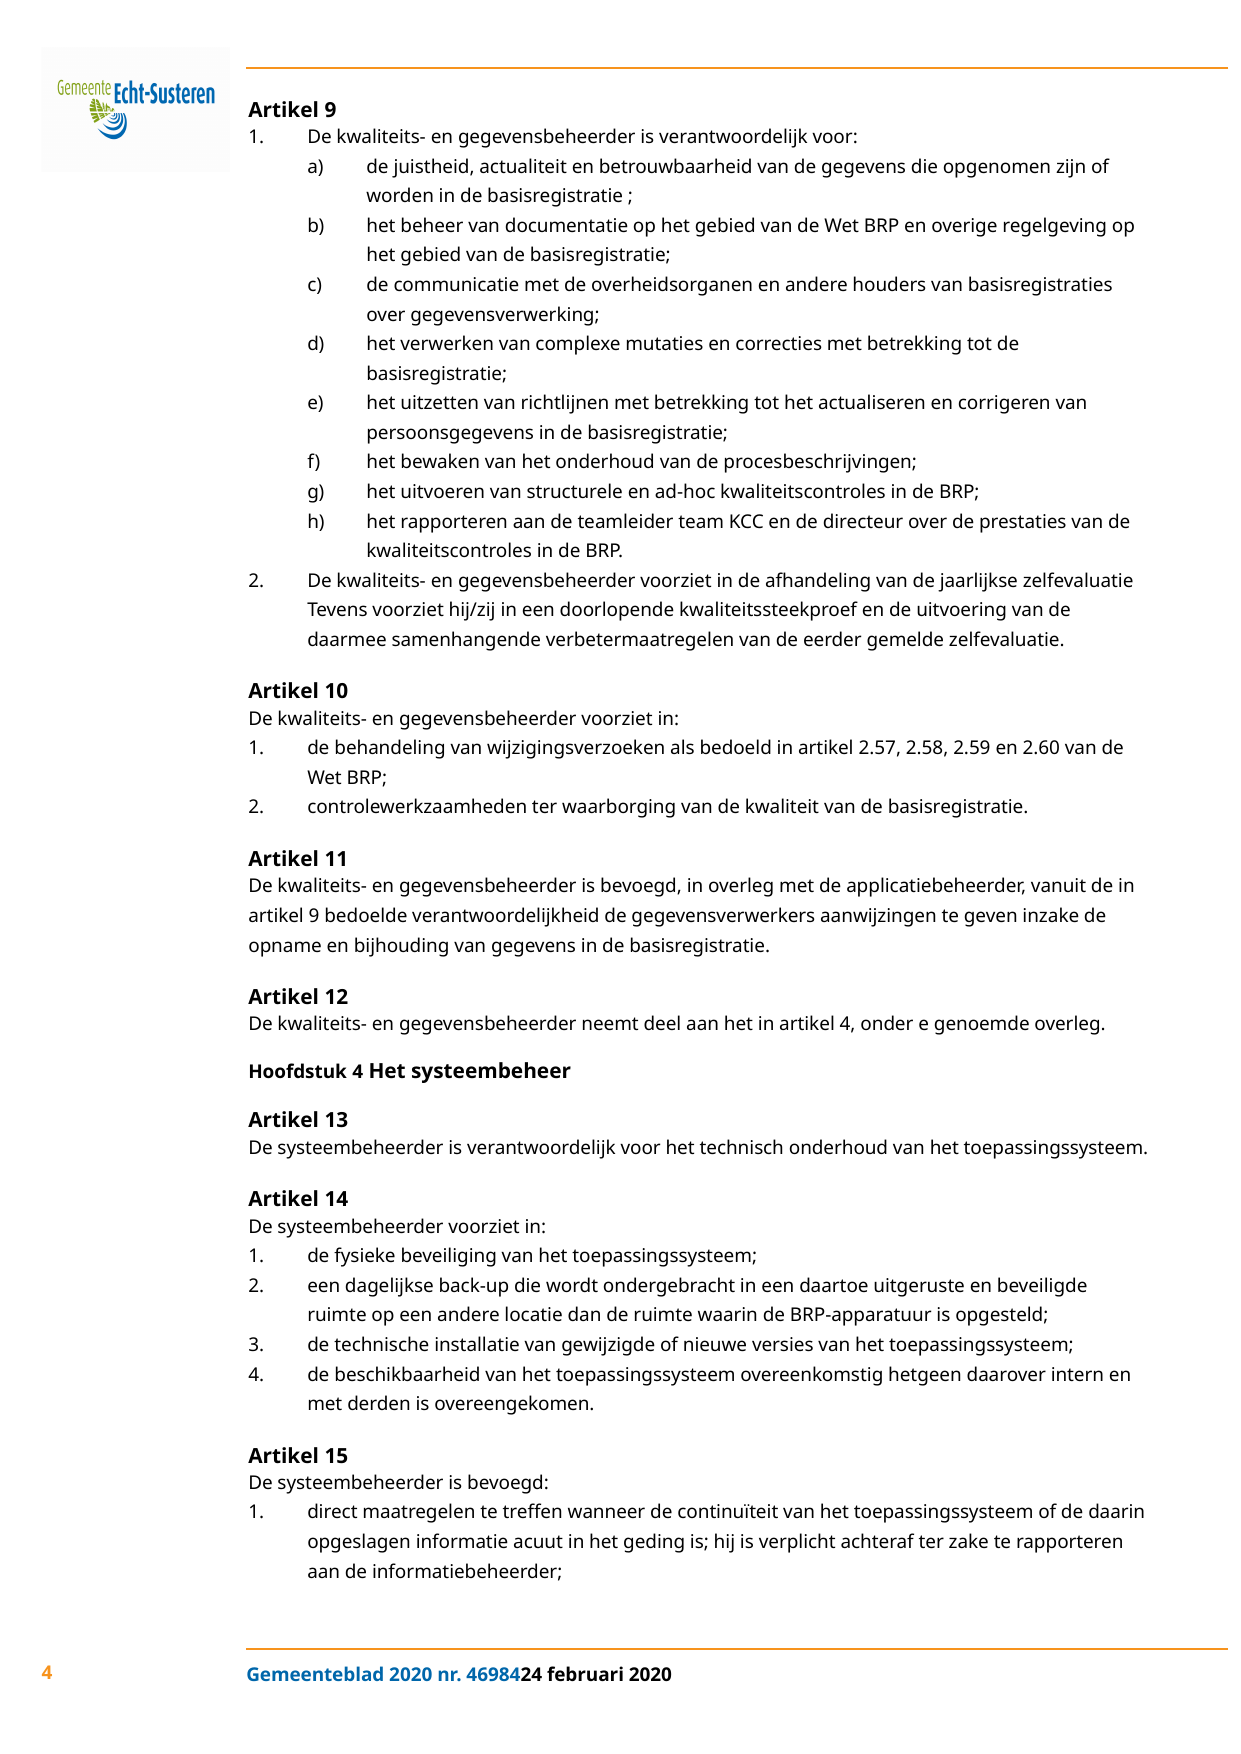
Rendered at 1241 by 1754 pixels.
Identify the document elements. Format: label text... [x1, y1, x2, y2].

list het uitvoeren van structurele en ad-hoc kwaliteitscontroles in de BRP; [307, 478, 1152, 504]
text Artikel 13 [248, 1106, 1152, 1134]
list De kwaliteits- en gegevensbeheerder is verantwoordelijk voor: [248, 123, 1152, 149]
text De kwaliteits- en gegevensbeheerder voorziet in: [248, 705, 1152, 731]
list het verwerken van complexe mutaties en correcties met betrekking tot de basisregistratie; [307, 330, 1152, 386]
list het rapporteren aan de teamleider team KCC en de directeur over de prestaties van de kwaliteitscontroles in de BRP. [307, 508, 1152, 563]
list direct maatregelen te treffen wanneer de continuïteit van het toepassingssysteem of de daarin opgeslagen informatie acuut in het geding is; hij is verplicht achteraf ter zake te rapporteren aan de informatiebeheerder; [248, 1499, 1152, 1584]
text Artikel 9 [248, 95, 1152, 123]
text De kwaliteits- en gegevensbeheerder is bevoegd, in overleg met de applicatiebeheerder, vanuit de in artikel 9 bedoelde verantwoordelijkheid de gegevensverwerkers aanwijzingen te geven inzake de opname en bijhouding van gegevens in de basisregistratie. [248, 873, 1152, 957]
list controlewerkzaamheden ter waarborging van de kwaliteit van de basisregistratie. [248, 794, 1152, 819]
text Hoofdstuk 4 Het systeembeheer [248, 1056, 1152, 1085]
text De kwaliteits- en gegevensbeheerder neemt deel aan het in artikel 4, onder e genoemde overleg. [248, 1011, 1152, 1036]
list De kwaliteits- en gegevensbeheerder voorziet in de afhandeling van de jaarlijkse zelfevaluatie Tevens voorziet hij/zij in een doorlopende kwaliteitssteekproef en de uitvoering van de daarmee samenhangende verbetermaatregelen van de eerder gemelde zelfevaluatie. [248, 567, 1152, 652]
text De systeembeheerder voorziet in: [248, 1213, 1152, 1238]
list de juistheid, actualiteit en betrouwbaarheid van de gegevens die opgenomen zijn of worden in de basisregistratie ; [307, 153, 1152, 208]
list het beheer van documentatie op het gebied van de Wet BRP en overige regelgeving op het gebied van de basisregistratie; [307, 212, 1152, 267]
text Artikel 11 [248, 844, 1152, 873]
list de beschikbaarheid van het toepassingssysteem overeenkomstig hetgeen daarover intern en met derden is overeengekomen. [248, 1361, 1152, 1416]
list de communicatie met de overheidsorganen en andere houders van basisregistraties over gegevensverwerking; [307, 271, 1152, 326]
list een dagelijkse back-up die wordt ondergebracht in een daartoe uitgeruste en beveiligde ruimte op een andere locatie dan de ruimte waarin de BRP-apparatuur is opgesteld; [248, 1272, 1152, 1327]
text Artikel 10 [248, 677, 1152, 705]
text De systeembeheerder is bevoegd: [248, 1469, 1152, 1495]
text Artikel 14 [248, 1184, 1152, 1213]
text De systeembeheerder is verantwoordelijk voor het technisch onderhoud van het toepassingssysteem. [248, 1134, 1152, 1160]
list het bewaken van het onderhoud van de procesbeschrijvingen; [307, 449, 1152, 474]
text Artikel 12 [248, 982, 1152, 1011]
list de behandeling van wijzigingsverzoeken als bedoeld in artikel 2.57, 2.58, 2.59 en 2.60 van de Wet BRP; [248, 734, 1152, 790]
list de fysieke beveiliging van het toepassingssysteem; [248, 1242, 1152, 1268]
list het uitzetten van richtlijnen met betrekking tot het actualiseren en corrigeren van persoonsgegevens in de basisregistratie; [307, 389, 1152, 445]
picture [41, 47, 231, 172]
text Artikel 15 [248, 1441, 1152, 1469]
list de technische installatie van gewijzigde of nieuwe versies van het toepassingssysteem; [248, 1331, 1152, 1357]
